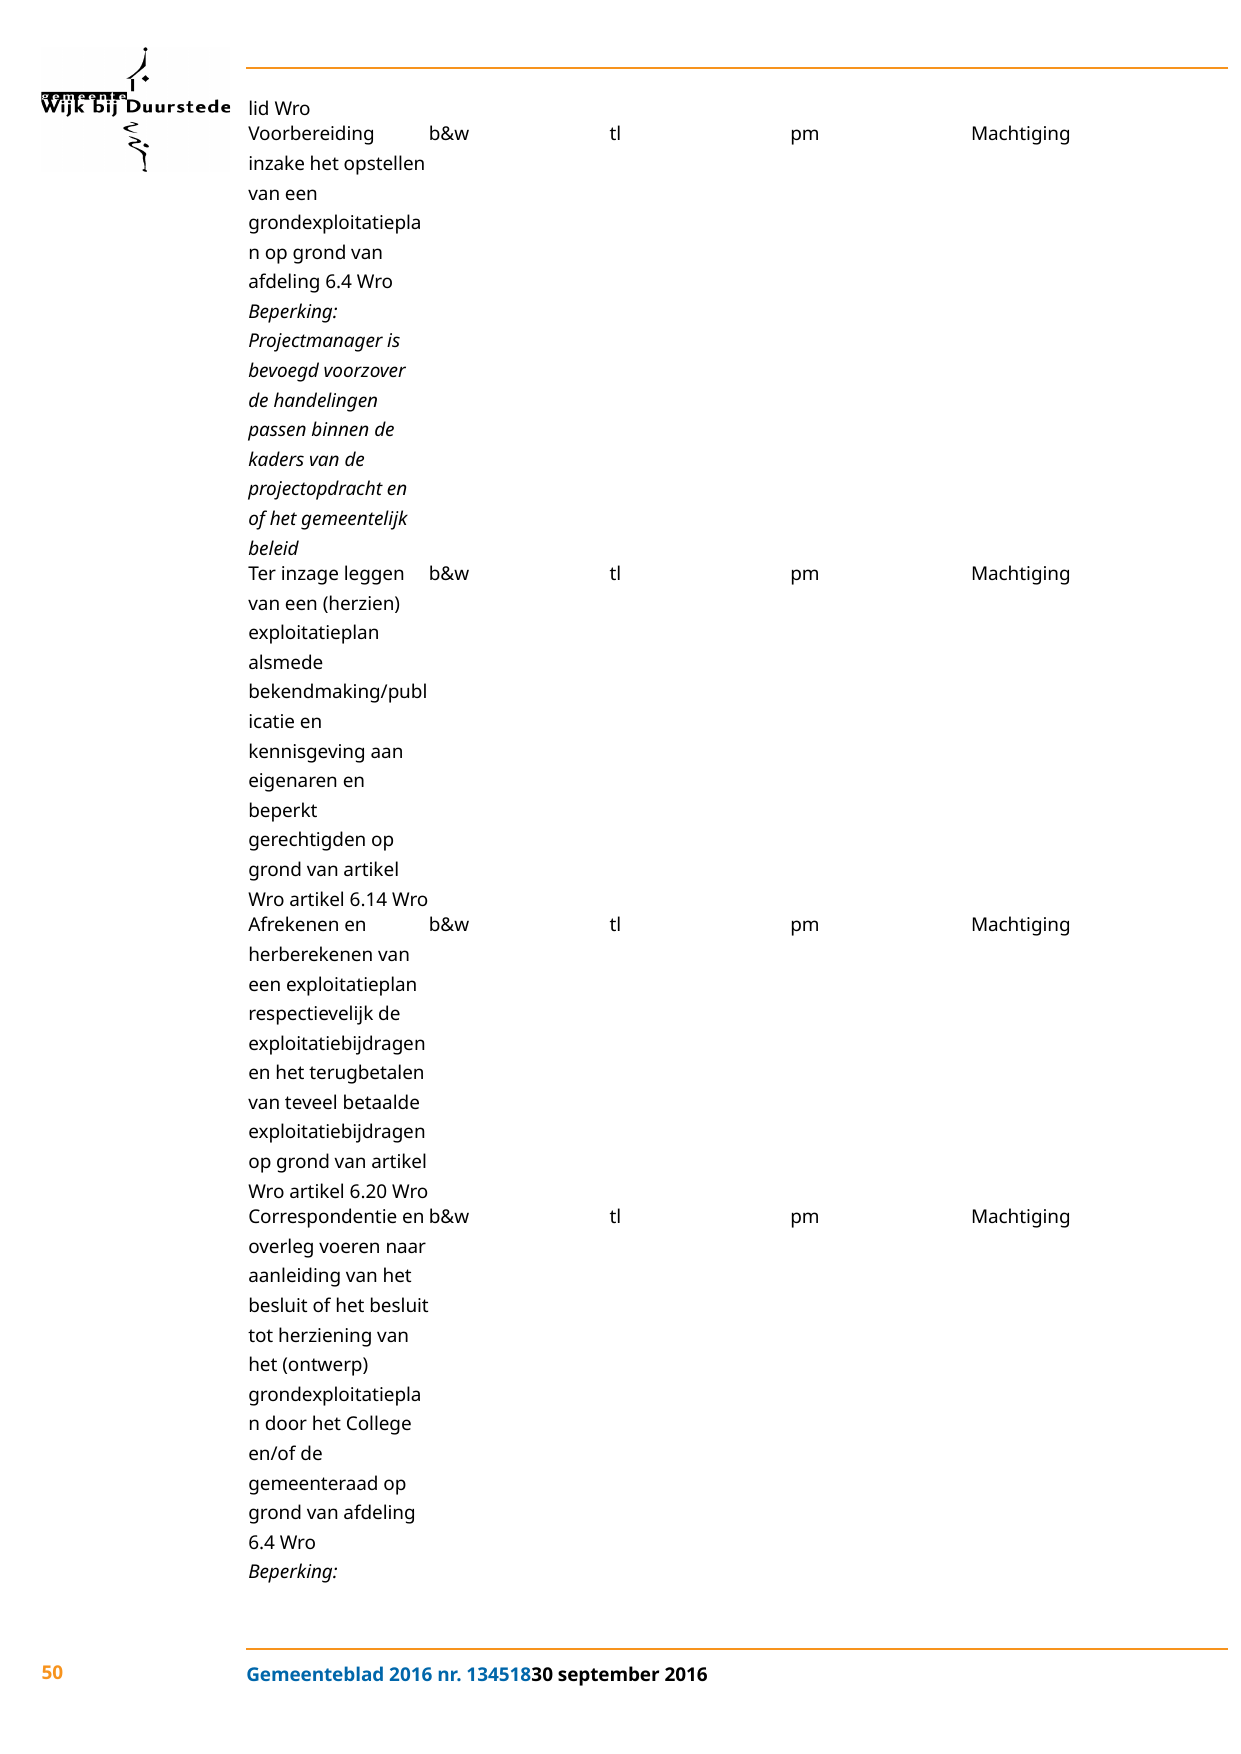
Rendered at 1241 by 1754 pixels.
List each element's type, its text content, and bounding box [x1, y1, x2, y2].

table_cell pm [790, 1204, 971, 1584]
table_cell b&w [429, 121, 609, 560]
table_cell Machtiging [971, 121, 1152, 560]
table_cell b&w [429, 912, 609, 1203]
table_cell Voorbereiding inzake het opstellen van een grondexploitatieplan op grond van afdeling 6.4 Wro Beperking: Projectmanager is bevoegd voorzover de handelingen passen binnen de kaders van de projectopdracht en of het gemeentelijk beleid [248, 121, 429, 560]
table_cell Machtiging [971, 560, 1152, 912]
table_cell tl [609, 912, 790, 1203]
table_cell pm [790, 121, 971, 560]
table_cell [609, 95, 790, 121]
table_cell tl [609, 1204, 790, 1584]
table_cell tl [609, 121, 790, 560]
table_cell Ter inzage leggen van een (herzien) exploitatieplan alsmede bekendmaking/publicatie en kennisgeving aan eigenaren en beperkt gerechtigden op grond van artikel Wro artikel 6.14 Wro [248, 560, 429, 912]
table_cell Machtiging [971, 912, 1152, 1203]
table_cell lid Wro [248, 95, 429, 121]
table_cell Afrekenen en herberekenen van een exploitatieplan respectievelijk de exploitatiebijdragen en het terugbetalen van teveel betaalde exploitatiebijdragen op grond van artikel Wro artikel 6.20 Wro [248, 912, 429, 1203]
table_cell Machtiging [971, 1204, 1152, 1584]
table_cell pm [790, 912, 971, 1203]
table_cell b&w [429, 1204, 609, 1584]
table_cell tl [609, 560, 790, 912]
table_cell pm [790, 560, 971, 912]
table_cell [429, 95, 609, 121]
table_cell [790, 95, 971, 121]
table_cell Correspondentie en overleg voeren naar aanleiding van het besluit of het besluit tot herziening van het (ontwerp) grondexploitatieplan door het College en/of de gemeenteraad op grond van afdeling 6.4 Wro Beperking: [248, 1204, 429, 1584]
table_cell b&w [429, 560, 609, 912]
picture [41, 47, 231, 172]
table_cell [971, 95, 1152, 121]
